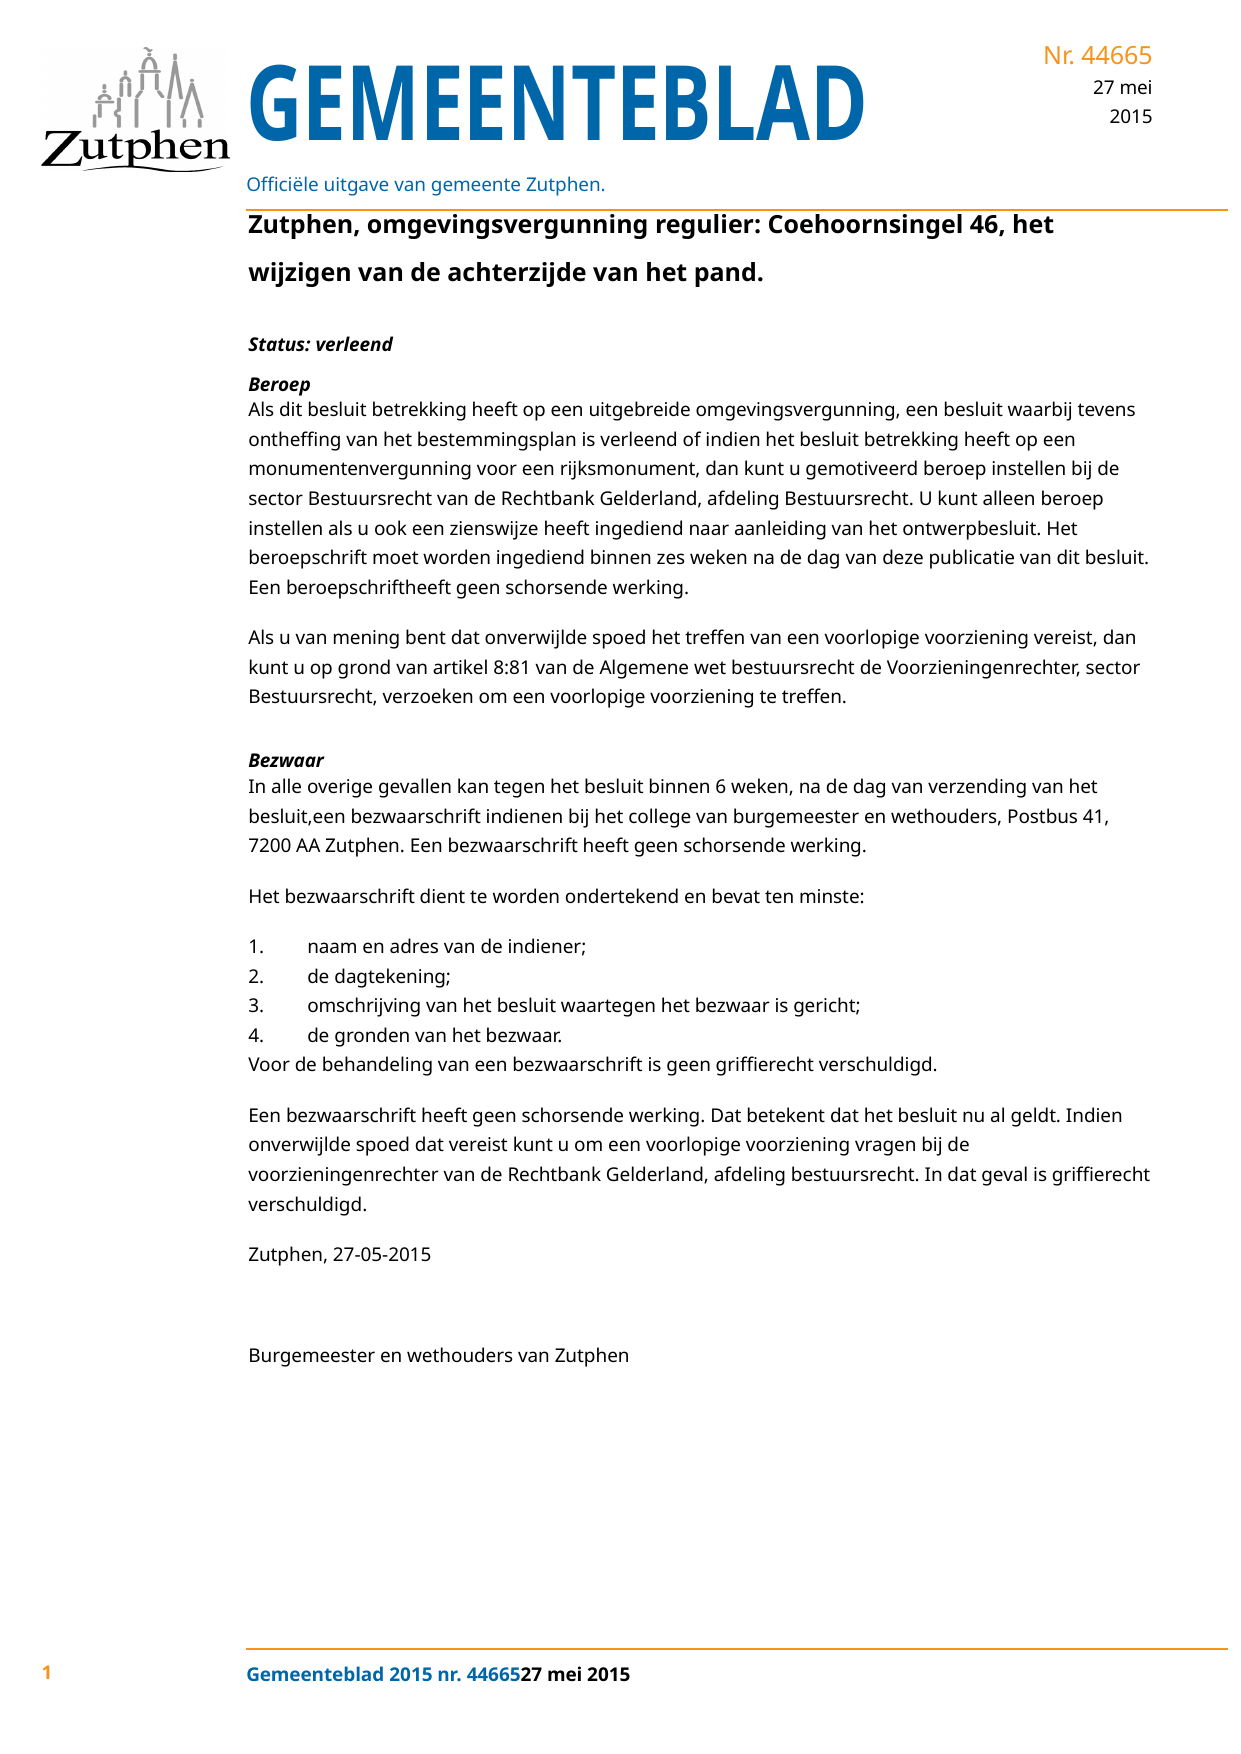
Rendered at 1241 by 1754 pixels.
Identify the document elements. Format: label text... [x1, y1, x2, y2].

text Zutphen, 27-05-2015 [248, 1241, 1152, 1267]
text Het bezwaarschrift dient te worden ondertekend en bevat ten minste: [248, 883, 1152, 908]
text Als dit besluit betrekking heeft op een uitgebreide omgevingsvergunning, een besluit waarbij tevens ontheffing van het bestemmingsplan is verleend of indien het besluit betrekking heeft op een monumentenvergunning voor een rijksmonument, dan kunt u gemotiveerd beroep instellen bij de sector Bestuursrecht van de Rechtbank Gelderland, afdeling Bestuursrecht. U kunt alleen beroep instellen als u ook een zienswijze heeft ingediend naar aanleiding van het ontwerpbesluit. Het beroepschrift moet worden ingediend binnen zes weken na de dag van deze publicatie van dit besluit. Een beroepschriftheeft geen schorsende werking. [248, 396, 1152, 600]
list naam en adres van de indiener; [248, 933, 1152, 959]
text In alle overige gevallen kan tegen het besluit binnen 6 weken, na de dag van verzending van het besluit,een bezwaarschrift indienen bij het college van burgemeester en wethouders, Postbus 41, 7200 AA Zutphen. Een bezwaarschrift heeft geen schorsende werking. [248, 773, 1152, 858]
text Als u van mening bent dat onverwijlde spoed het treffen van een voorlopige voorziening vereist, dan kunt u op grond van artikel 8:81 van de Algemene wet bestuursrecht de Voorzieningenrechter, sector Bestuursrecht, verzoeken om een voorlopige voorziening te treffen. [248, 624, 1152, 709]
text Burgemeester en wethouders van Zutphen [248, 1342, 1152, 1368]
text Beroep [248, 371, 1152, 396]
text Bezwaar [248, 747, 1152, 773]
text Een bezwaarschrift heeft geen schorsende werking. Dat betekent dat het besluit nu al geldt. Indien onverwijlde spoed dat vereist kunt u om een voorlopige voorziening vragen bij de voorzieningenrechter van de Rechtbank Gelderland, afdeling bestuursrecht. In dat geval is griffierecht verschuldigd. [248, 1102, 1152, 1216]
text Zutphen, omgevingsvergunning regulier: Coehoornsingel 46, het wijzigen van de achterzijde van het pand. [248, 211, 1152, 288]
list omschrijving van het besluit waartegen het bezwaar is gericht; [248, 992, 1152, 1018]
text Voor de behandeling van een bezwaarschrift is geen griffierecht verschuldigd. [248, 1052, 1152, 1077]
picture [41, 47, 231, 172]
text Status: verleend [248, 331, 1152, 357]
list de gronden van het bezwaar. [248, 1022, 1152, 1048]
list de dagtekening; [248, 963, 1152, 988]
